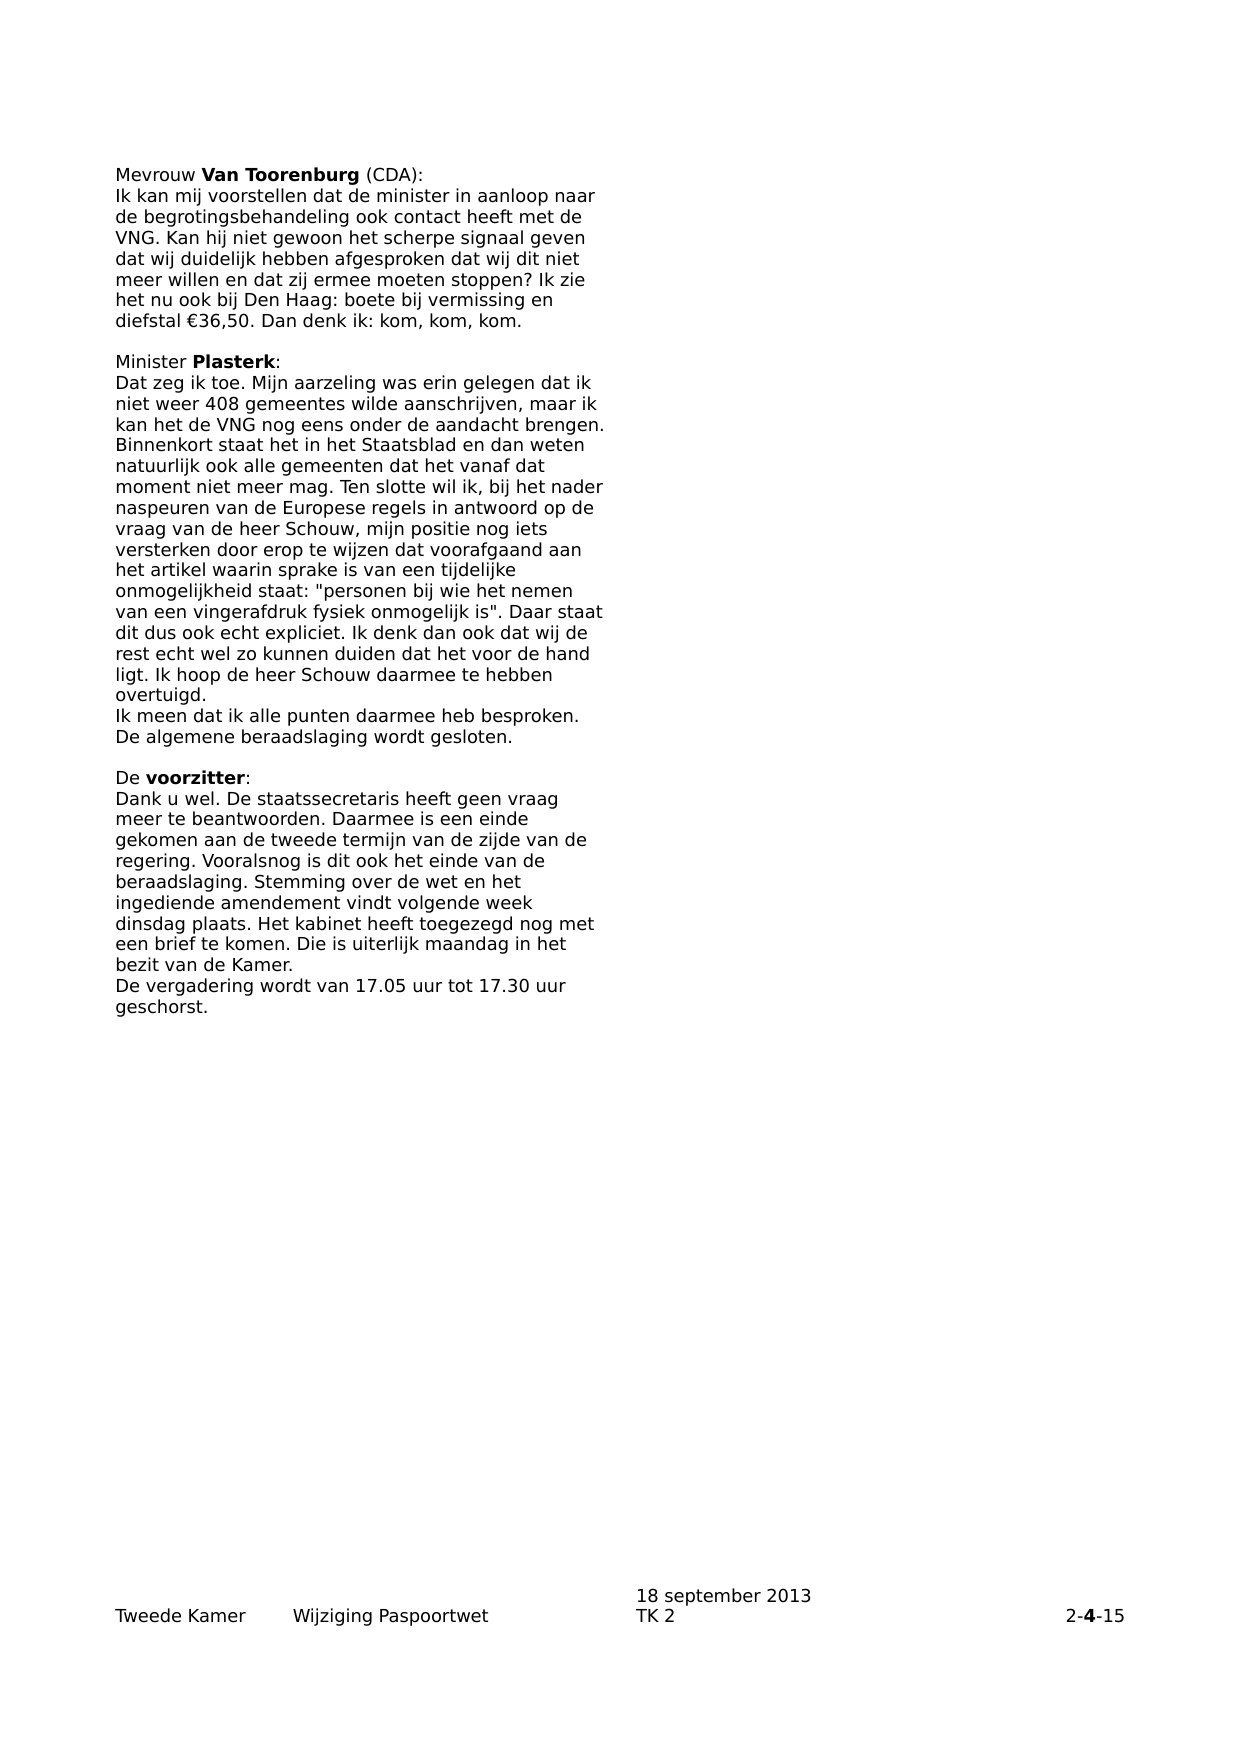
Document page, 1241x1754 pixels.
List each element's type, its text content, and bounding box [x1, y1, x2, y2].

text Ik kan mij voorstellen dat de minister in aanloop naar de begrotingsbehandeling ook contact heeft met de VNG. Kan hij niet gewoon het scherpe signaal geven dat wij duidelijk hebben afgesproken dat wij dit niet meer willen en dat zij ermee moeten stoppen? Ik zie het nu ook bij Den Haag: boete bij vermissing en diefstal €36,50. Dan denk ik: kom, kom, kom. [115, 186, 605, 332]
text Minister Plasterk: [115, 352, 605, 373]
text De vergadering wordt van 17.05 uur tot 17.30 uur geschorst. [115, 976, 605, 1017]
text Dat zeg ik toe. Mijn aarzeling was erin gelegen dat ik niet weer 408 gemeentes wilde aanschrijven, maar ik kan het de VNG nog eens onder de aandacht brengen. Binnenkort staat het in het Staatsblad en dan weten natuurlijk ook alle gemeenten dat het vanaf dat moment niet meer mag. Ten slotte wil ik, bij het nader naspeuren van de Europese regels in antwoord op de vraag van de heer Schouw, mijn positie nog iets versterken door erop te wijzen dat voorafgaand aan het artikel waarin sprake is van een tijdelijke onmogelijkheid staat: "personen bij wie het nemen van een vingerafdruk fysiek onmogelijk is". Daar staat dit dus ook echt expliciet. Ik denk dan ook dat wij de rest echt wel zo kunnen duiden dat het voor de hand ligt. Ik hoop de heer Schouw daarmee te hebben overtuigd. [115, 373, 605, 706]
text De voorzitter: [115, 768, 605, 788]
text Ik meen dat ik alle punten daarmee heb besproken. [115, 706, 605, 727]
text Mevrouw Van Toorenburg (CDA): [115, 165, 605, 186]
text De algemene beraadslaging wordt gesloten. [115, 727, 605, 748]
text Dank u wel. De staatssecretaris heeft geen vraag meer te beantwoorden. Daarmee is een einde gekomen aan de tweede termijn van de zijde van de regering. Vooralsnog is dit ook het einde van de beraadslaging. Stemming over de wet en het ingediende amendement vindt volgende week dinsdag plaats. Het kabinet heeft toegezegd nog met een brief te komen. Die is uiterlijk maandag in het bezit van de Kamer. [115, 788, 605, 976]
